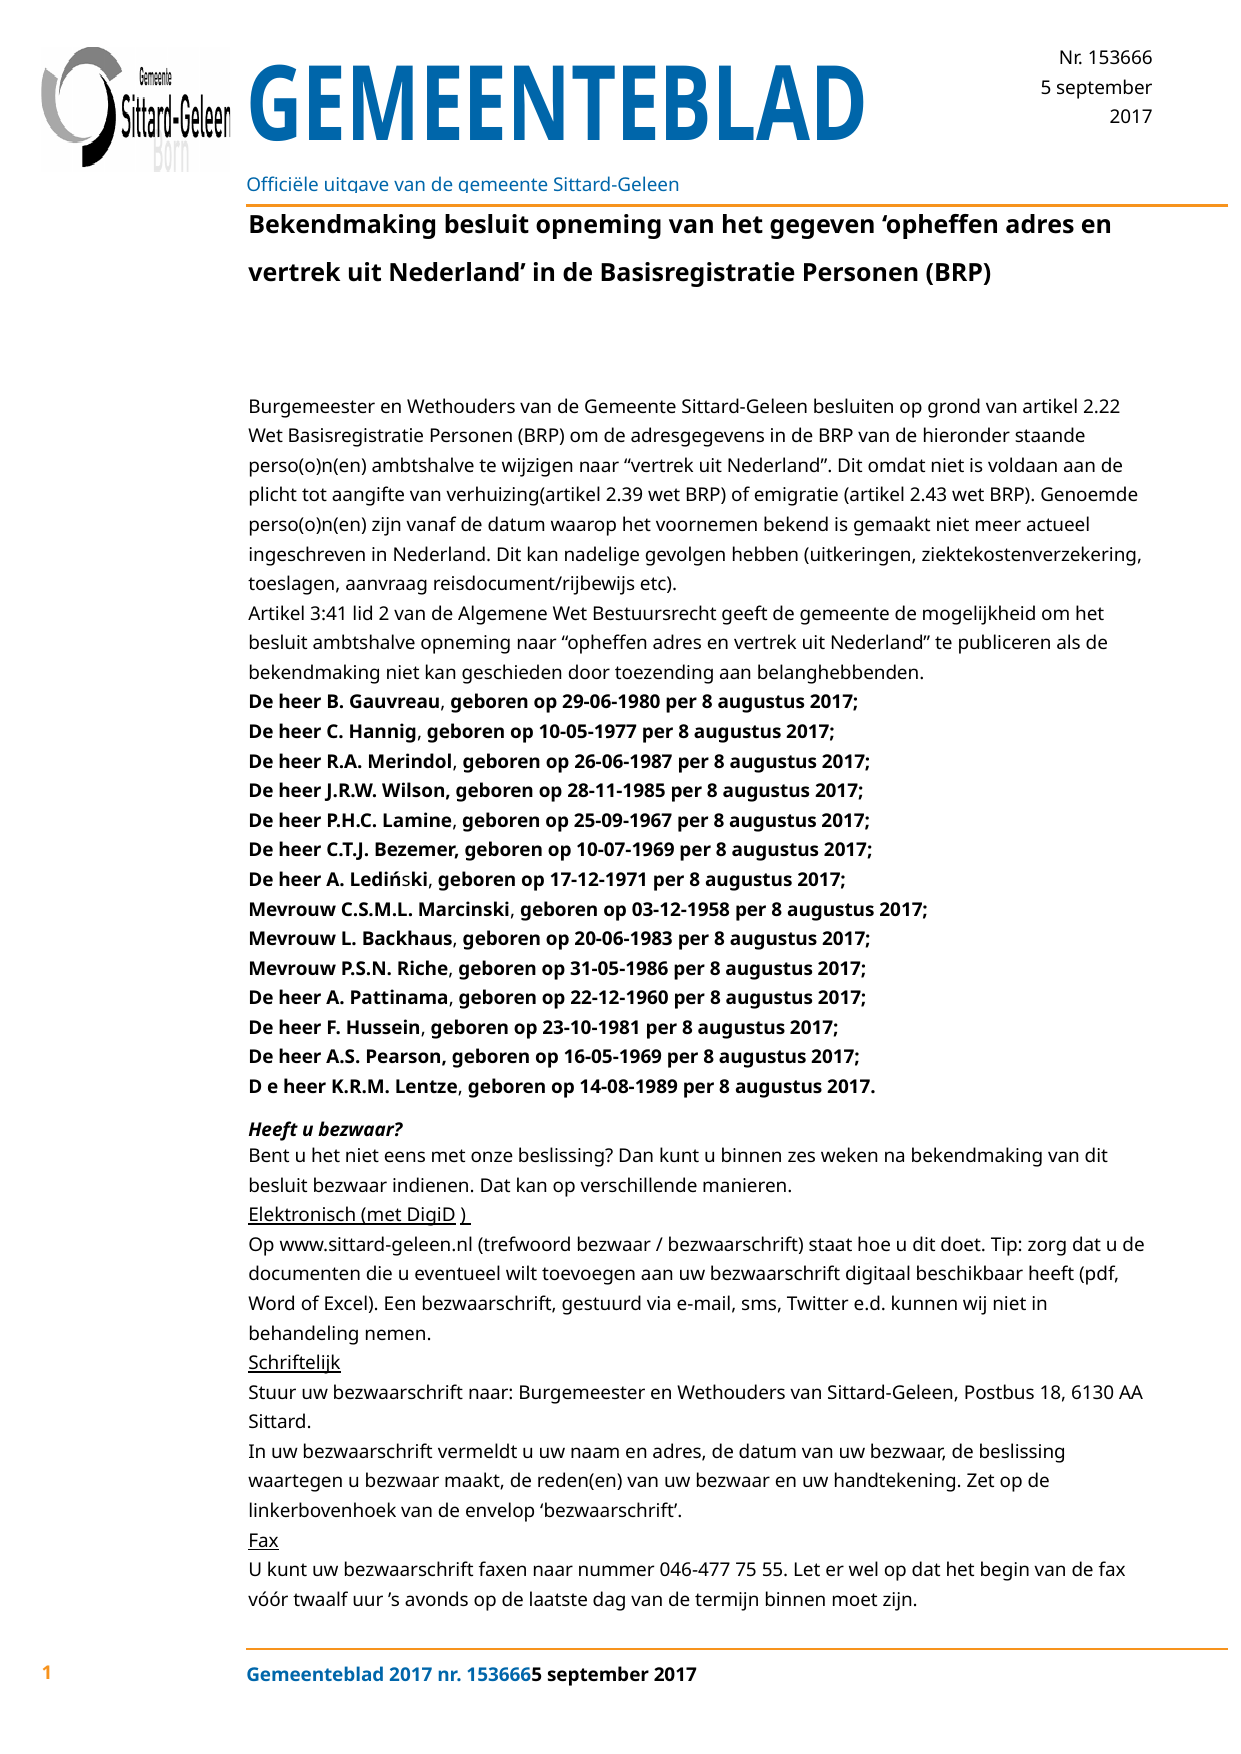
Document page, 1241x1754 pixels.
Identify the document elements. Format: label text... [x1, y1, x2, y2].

text Elektronisch (met DigiD ) [248, 1201, 1152, 1227]
text De heer A.S. Pearson, geboren op 16-05-1969 per 8 augustus 2017; [248, 1044, 1152, 1069]
text De heer P.H.C. Lamine, geboren op 25-09-1967 per 8 augustus 2017; [248, 807, 1152, 833]
text De heer R.A. Merindol, geboren op 26-06-1987 per 8 augustus 2017; [248, 748, 1152, 774]
text U kunt uw bezwaarschrift faxen naar nummer 046-477 75 55. Let er wel op dat het begin van de fax vóór twaalf uur ’s avonds op de laatste dag van de termijn binnen moet zijn. [248, 1556, 1152, 1612]
text De heer F. Hussein, geboren op 23-10-1981 per 8 augustus 2017; [248, 1014, 1152, 1040]
text In uw bezwaarschrift vermeldt u uw naam en adres, de datum van uw bezwaar, de beslissing waartegen u bezwaar maakt, de reden(en) van uw bezwaar en uw handtekening. Zet op de linkerbovenhoek van de envelop ‘bezwaarschrift’. [248, 1438, 1152, 1523]
text De heer A. Lediński, geboren op 17-12-1971 per 8 augustus 2017; [248, 866, 1152, 892]
text De heer J.R.W. Wilson, geboren op 28-11-1985 per 8 augustus 2017; [248, 777, 1152, 803]
text Mevrouw L. Backhaus, geboren op 20-06-1983 per 8 augustus 2017; [248, 925, 1152, 951]
text Fax [248, 1527, 1152, 1552]
text De heer C. Hannig, geboren op 10-05-1977 per 8 augustus 2017; [248, 718, 1152, 744]
text D e heer K.R.M. Lentze, geboren op 14-08-1989 per 8 augustus 2017. [248, 1073, 1152, 1099]
text Bent u het niet eens met onze beslissing? Dan kunt u binnen zes weken na bekendmaking van dit besluit bezwaar indienen. Dat kan op verschillende manieren. [248, 1142, 1152, 1197]
text Stuur uw bezwaarschrift naar: Burgemeester en Wethouders van Sittard-Geleen, Postbus 18, 6130 AA Sittard. [248, 1379, 1152, 1434]
text Schriftelijk [248, 1349, 1152, 1375]
text De heer B. Gauvreau, geboren op 29-06-1980 per 8 augustus 2017; [248, 689, 1152, 714]
text Bekendmaking besluit opneming van het gegeven ‘opheffen adres en vertrek uit Nederland’ in de Basisregistratie Personen (BRP) [248, 207, 1152, 288]
text Artikel 3:41 lid 2 van de Algemene Wet Bestuursrecht geeft de gemeente de mogelijkheid om het besluit ambtshalve opneming naar “opheffen adres en vertrek uit Nederland” te publiceren als de bekendmaking niet kan geschieden door toezending aan belanghebbenden. [248, 600, 1152, 685]
text Mevrouw C.S.M.L. Marcinski, geboren op 03-12-1958 per 8 augustus 2017; [248, 896, 1152, 922]
picture [41, 47, 231, 172]
text Heeft u bezwaar? [248, 1116, 1152, 1142]
text De heer C.T.J. Bezemer, geboren op 10-07-1969 per 8 augustus 2017; [248, 837, 1152, 862]
text Op www.sittard-geleen.nl (trefwoord bezwaar / bezwaarschrift) staat hoe u dit doet. Tip: zorg dat u de documenten die u eventueel wilt toevoegen aan uw bezwaarschrift digitaal beschikbaar heeft (pdf, Word of Excel). Een bezwaarschrift, gestuurd via e-mail, sms, Twitter e.d. kunnen wij niet in behandeling nemen. [248, 1231, 1152, 1345]
text Mevrouw P.S.N. Riche, geboren op 31-05-1986 per 8 augustus 2017; [248, 955, 1152, 981]
text De heer A. Pattinama, geboren op 22-12-1960 per 8 augustus 2017; [248, 984, 1152, 1010]
text Burgemeester en Wethouders van de Gemeente Sittard-Geleen besluiten op grond van artikel 2.22 Wet Basisregistratie Personen (BRP) om de adresgegevens in de BRP van de hieronder staande perso(o)n(en) ambtshalve te wijzigen naar “vertrek uit Nederland”. Dit omdat niet is voldaan aan de plicht tot aangifte van verhuizing(artikel 2.39 wet BRP) of emigratie (artikel 2.43 wet BRP). Genoemde perso(o)n(en) zijn vanaf de datum waarop het voornemen bekend is gemaakt niet meer actueel ingeschreven in Nederland. Dit kan nadelige gevolgen hebben (uitkeringen, ziektekostenverzekering, toeslagen, aanvraag reisdocument/rijbewijs etc). [248, 393, 1152, 596]
